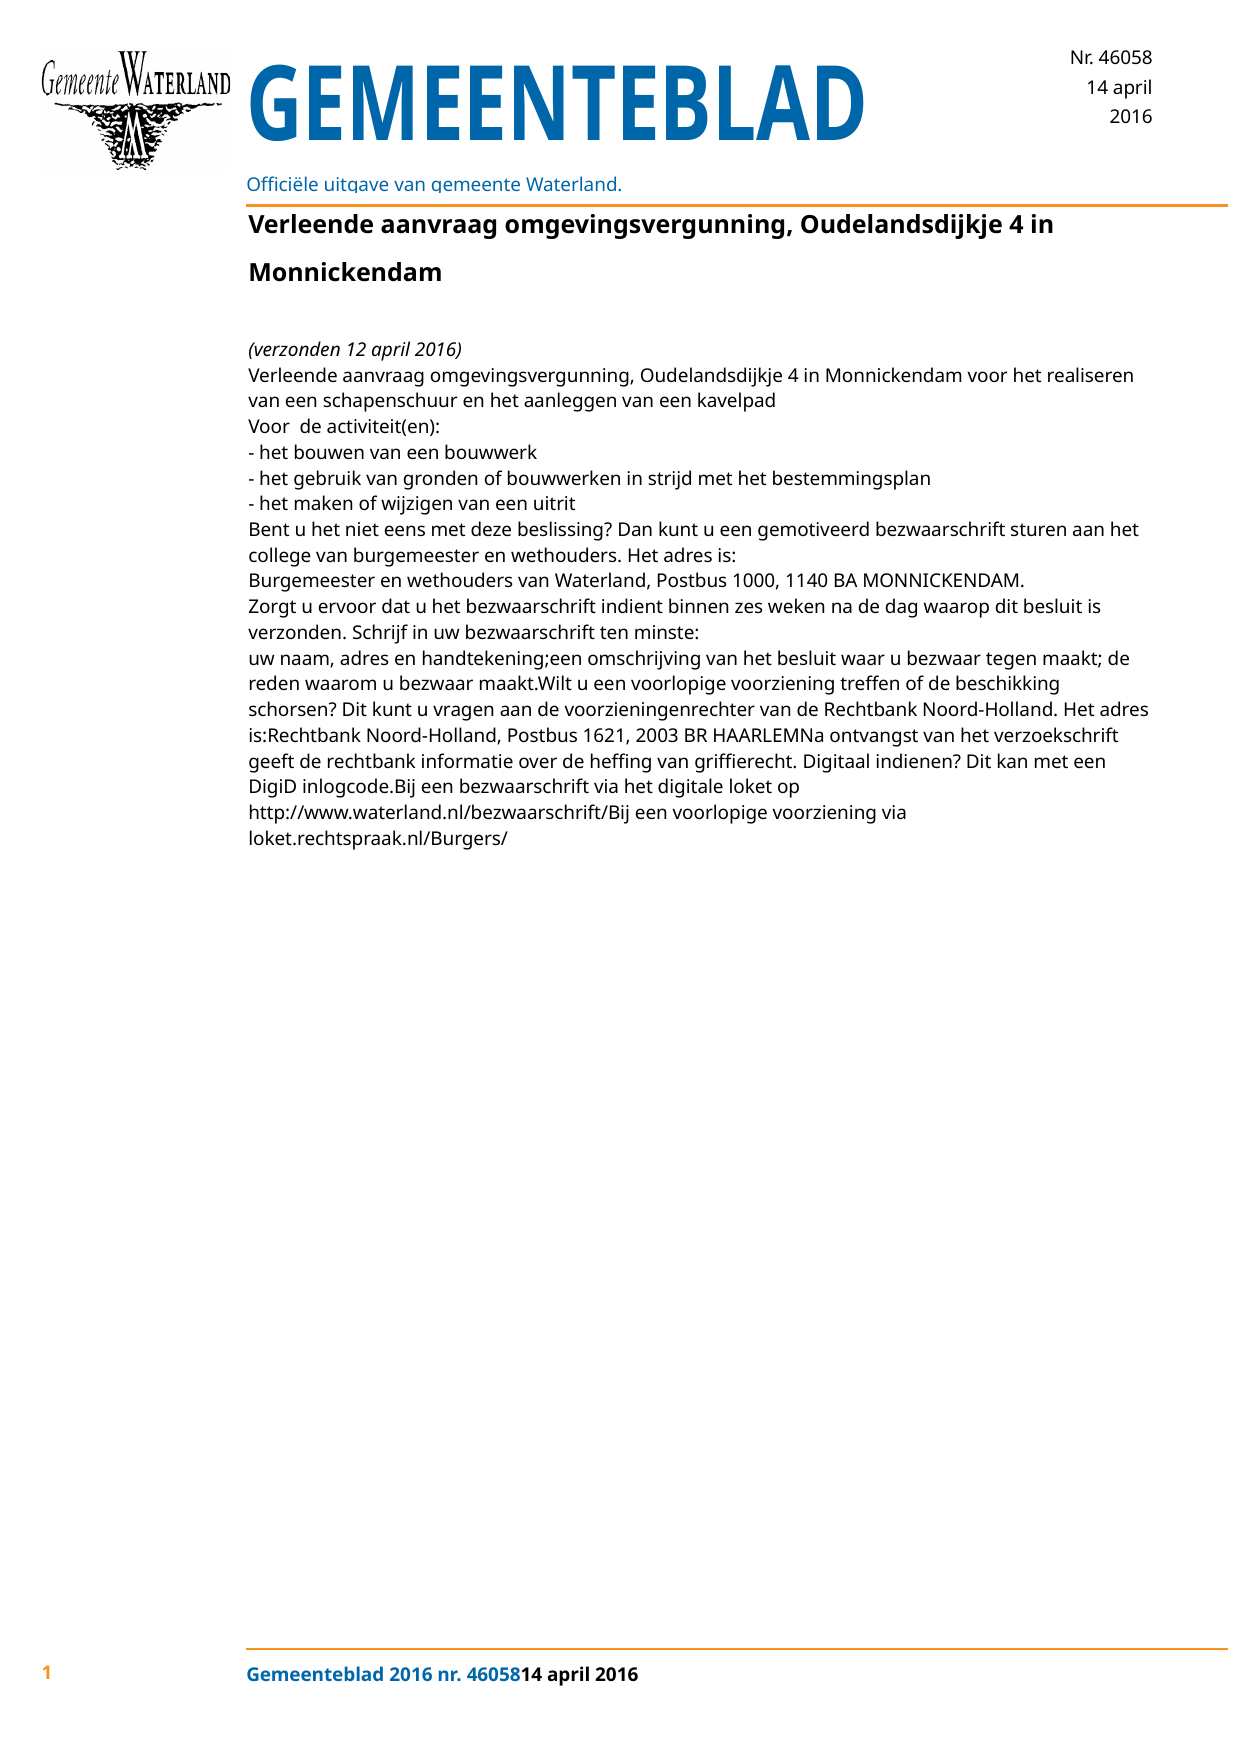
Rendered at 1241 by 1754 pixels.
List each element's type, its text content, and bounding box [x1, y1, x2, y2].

text Burgemeester en wethouders van Waterland, Postbus 1000, 1140 BA MONNICKENDAM. [248, 568, 1152, 593]
text - het bouwen van een bouwwerk [248, 439, 1152, 465]
text (verzonden 12 april 2016) [248, 336, 1152, 362]
text - het maken of wijzigen van een uitrit [248, 491, 1152, 516]
text uw naam, adres en handtekening;een omschrijving van het besluit waar u bezwaar tegen maakt; de reden waarom u bezwaar maakt.Wilt u een voorlopige voorziening treffen of de beschikking schorsen? Dit kunt u vragen aan de voorzieningenrechter van de Rechtbank Noord-Holland. Het adres is:Rechtbank Noord-Holland, Postbus 1621, 2003 BR HAARLEMNa ontvangst van het verzoekschrift geeft de rechtbank informatie over de heffing van griffierecht. Digitaal indienen? Dit kan met een DigiD inlogcode.Bij een bezwaarschrift via het digitale loket op http://www.waterland.nl/bezwaarschrift/Bij een voorlopige voorziening via loket.rechtspraak.nl/Burgers/ [248, 645, 1152, 851]
text Verleende aanvraag omgevingsvergunning, Oudelandsdijkje 4 in Monnickendam voor het realiseren van een schapenschuur en het aanleggen van een kavelpad [248, 362, 1152, 413]
text Voor de activiteit(en): [248, 413, 1152, 439]
text - het gebruik van gronden of bouwwerken in strijd met het bestemmingsplan [248, 465, 1152, 491]
text Zorgt u ervoor dat u het bezwaarschrift indient binnen zes weken na de dag waarop dit besluit is verzonden. Schrijf in uw bezwaarschrift ten minste: [248, 593, 1152, 645]
text Verleende aanvraag omgevingsvergunning, Oudelandsdijkje 4 in Monnickendam [248, 207, 1152, 288]
text Bent u het niet eens met deze beslissing? Dan kunt u een gemotiveerd bezwaarschrift sturen aan het college van burgemeester en wethouders. Het adres is: [248, 516, 1152, 568]
picture [41, 47, 231, 172]
